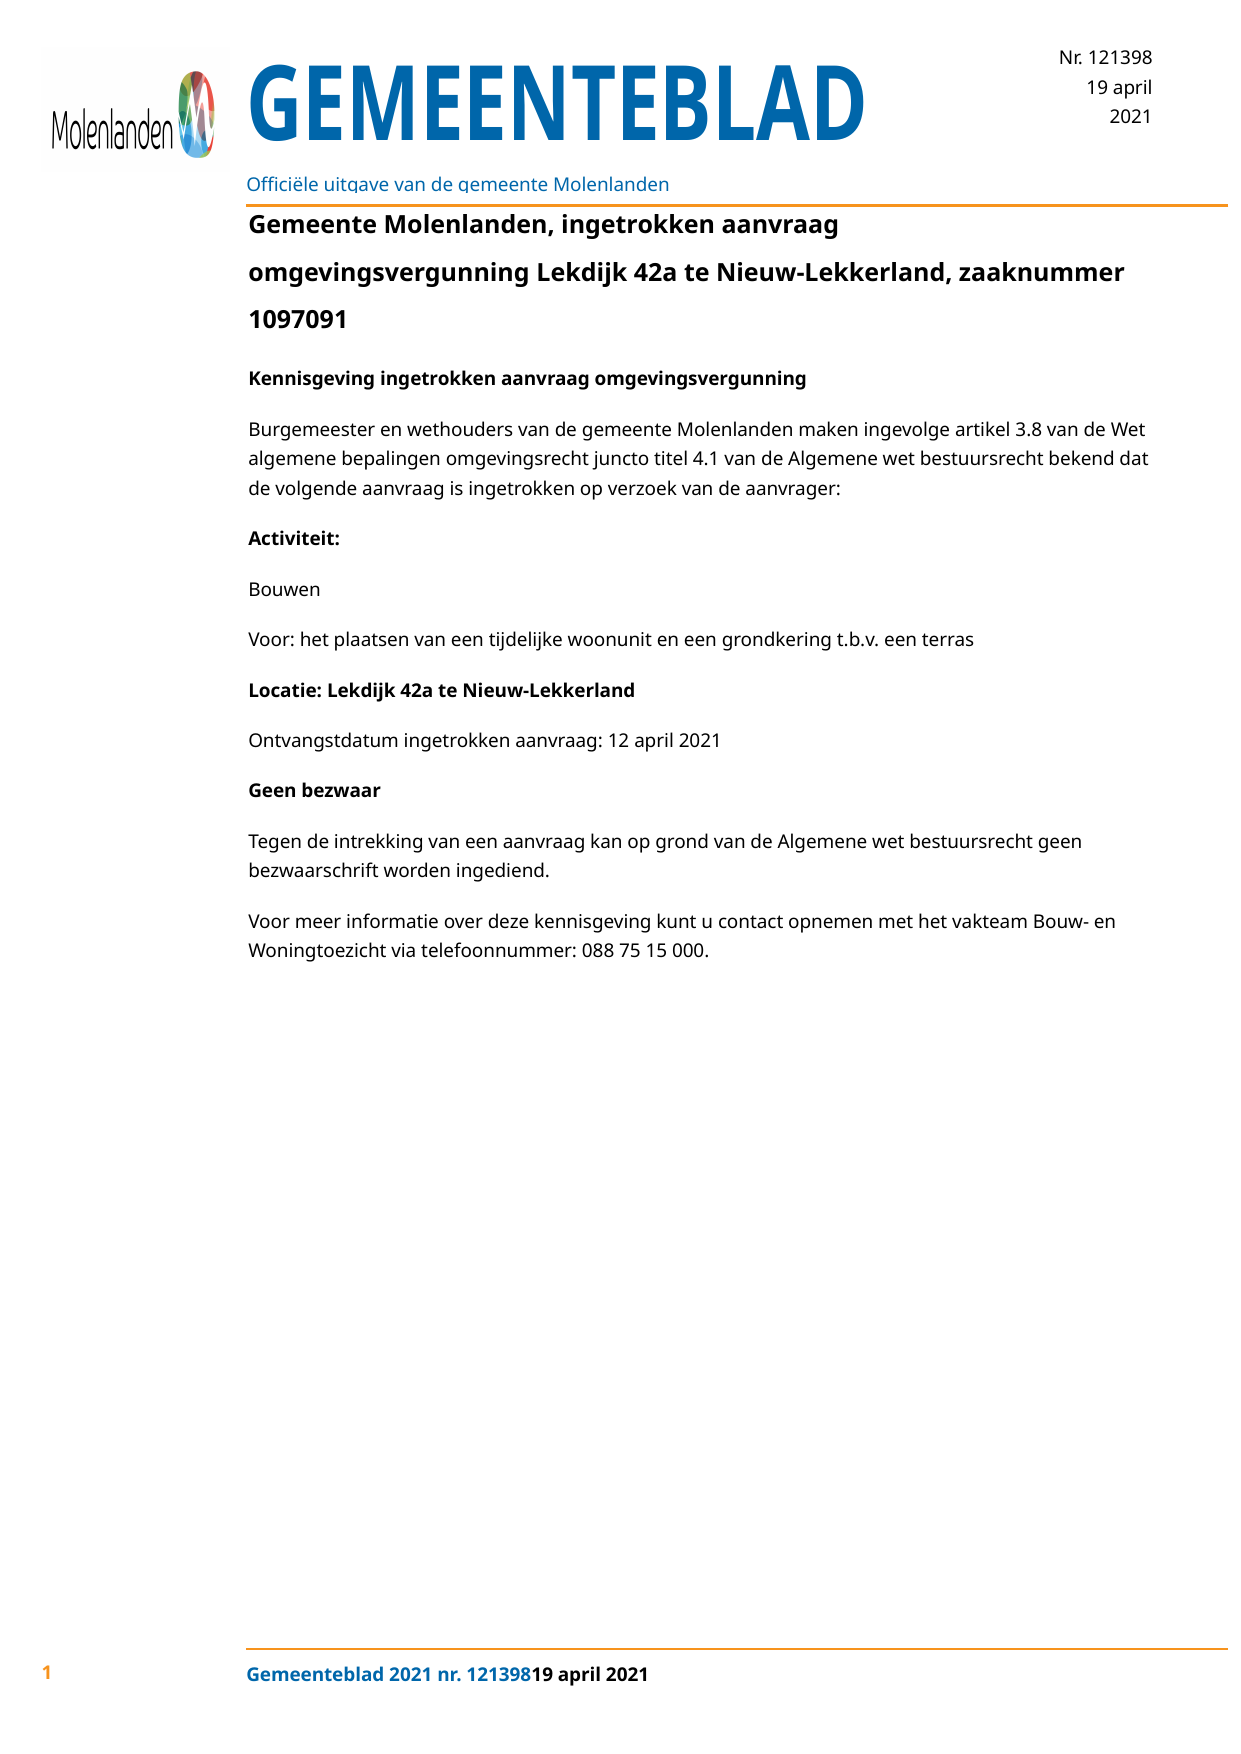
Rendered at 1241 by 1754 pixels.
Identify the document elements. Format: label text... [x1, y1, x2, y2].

text Burgemeester en wethouders van de gemeente Molenlanden maken ingevolge artikel 3.8 van de Wet algemene bepalingen omgevingsrecht juncto titel 4.1 van de Algemene wet bestuursrecht bekend dat de volgende aanvraag is ingetrokken op verzoek van de aanvrager: [248, 416, 1152, 501]
text Geen bezwaar [248, 778, 1152, 803]
text Gemeente Molenlanden, ingetrokken aanvraag omgevingsvergunning Lekdijk 42a te Nieuw-Lekkerland, zaaknummer 1097091 [248, 207, 1152, 336]
text Voor: het plaatsen van een tijdelijke woonunit en een grondkering t.b.v. een terras [248, 626, 1152, 652]
text Locatie: Lekdijk 42a te Nieuw-Lekkerland [248, 677, 1152, 702]
text Kennisgeving ingetrokken aanvraag omgevingsvergunning [248, 366, 1152, 391]
text Voor meer informatie over deze kennisgeving kunt u contact opnemen met het vakteam Bouw- en Woningtoezicht via telefoonnummer: 088 75 15 000. [248, 908, 1152, 963]
text Ontvangstdatum ingetrokken aanvraag: 12 april 2021 [248, 727, 1152, 753]
text Bouwen [248, 576, 1152, 602]
text Tegen de intrekking van een aanvraag kan op grond van de Algemene wet bestuursrecht geen bezwaarschrift worden ingediend. [248, 828, 1152, 883]
text Activiteit: [248, 526, 1152, 551]
picture [41, 47, 231, 172]
